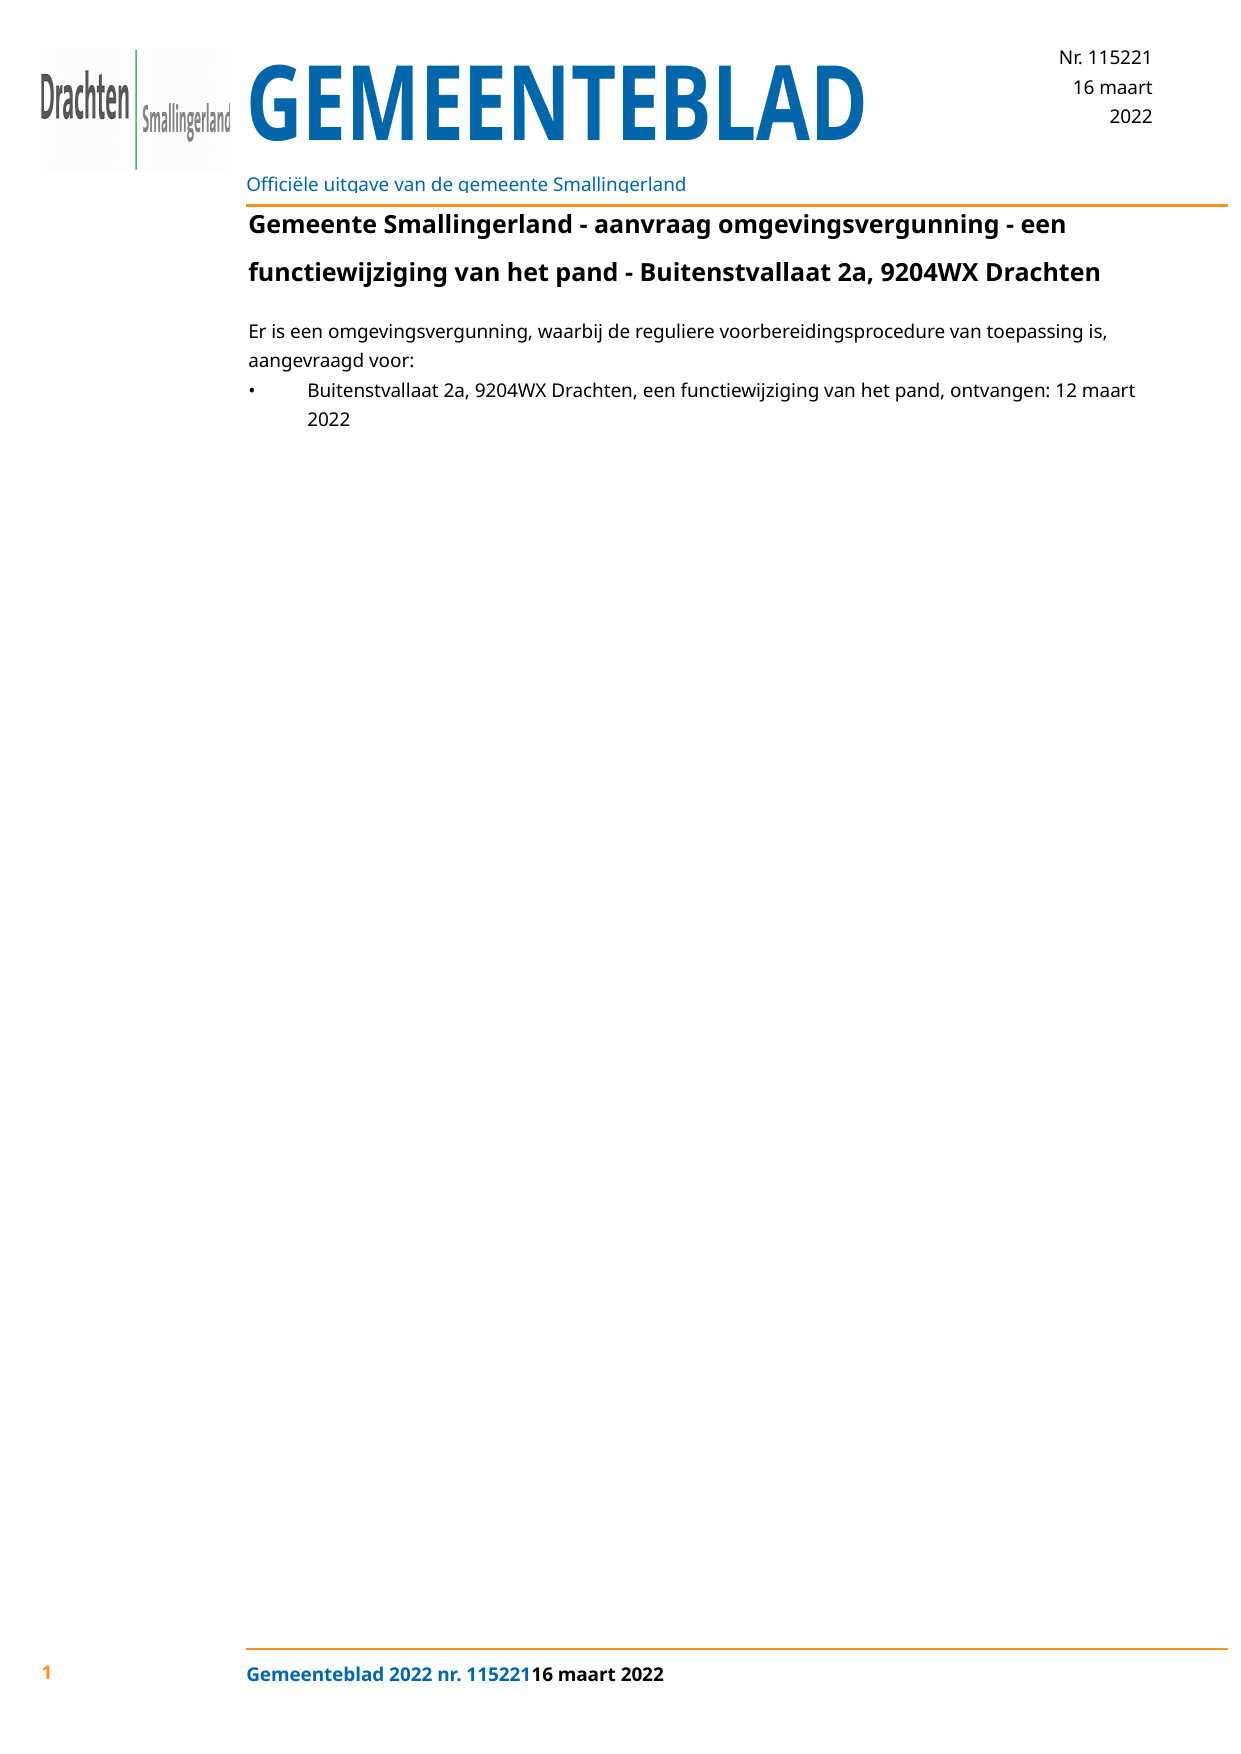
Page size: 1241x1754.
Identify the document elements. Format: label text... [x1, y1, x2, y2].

text Er is een omgevingsvergunning, waarbij de reguliere voorbereidingsprocedure van toepassing is, aangevraagd voor: [248, 318, 1152, 373]
list Buitenstvallaat 2a, 9204WX Drachten, een functiewijziging van het pand, ontvangen: 12 maart 2022 [248, 377, 1152, 432]
picture [41, 47, 231, 172]
text Gemeente Smallingerland - aanvraag omgevingsvergunning - een functiewijziging van het pand - Buitenstvallaat 2a, 9204WX Drachten [248, 207, 1152, 288]
